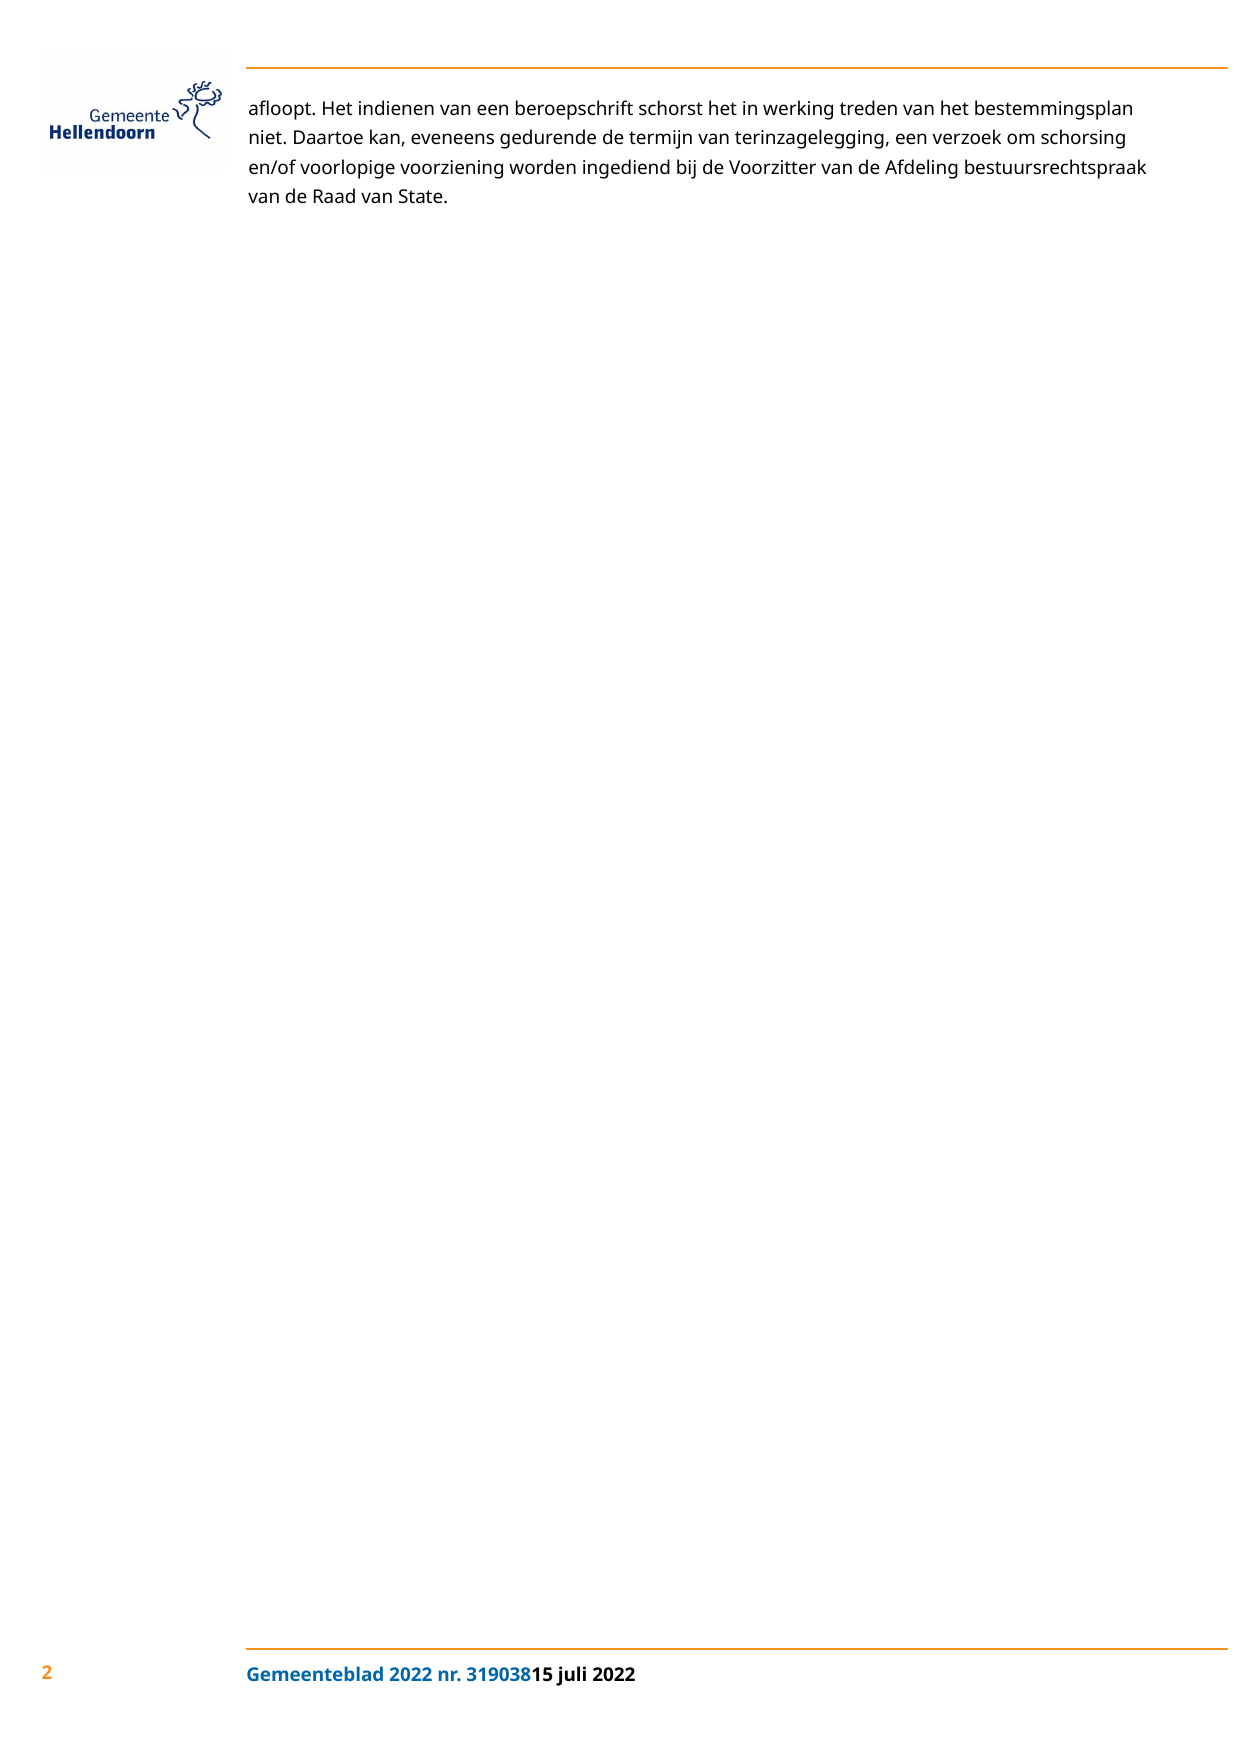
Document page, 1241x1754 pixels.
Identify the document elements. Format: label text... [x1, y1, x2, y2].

text afloopt. Het indienen van een beroepschrift schorst het in werking treden van het bestemmingsplan niet. Daartoe kan, eveneens gedurende de termijn van terinzagelegging, een verzoek om schorsing en/of voorlopige voorziening worden ingediend bij de Voorzitter van de Afdeling bestuursrechtspraak van de Raad van State. [248, 95, 1152, 209]
picture [41, 47, 231, 172]
